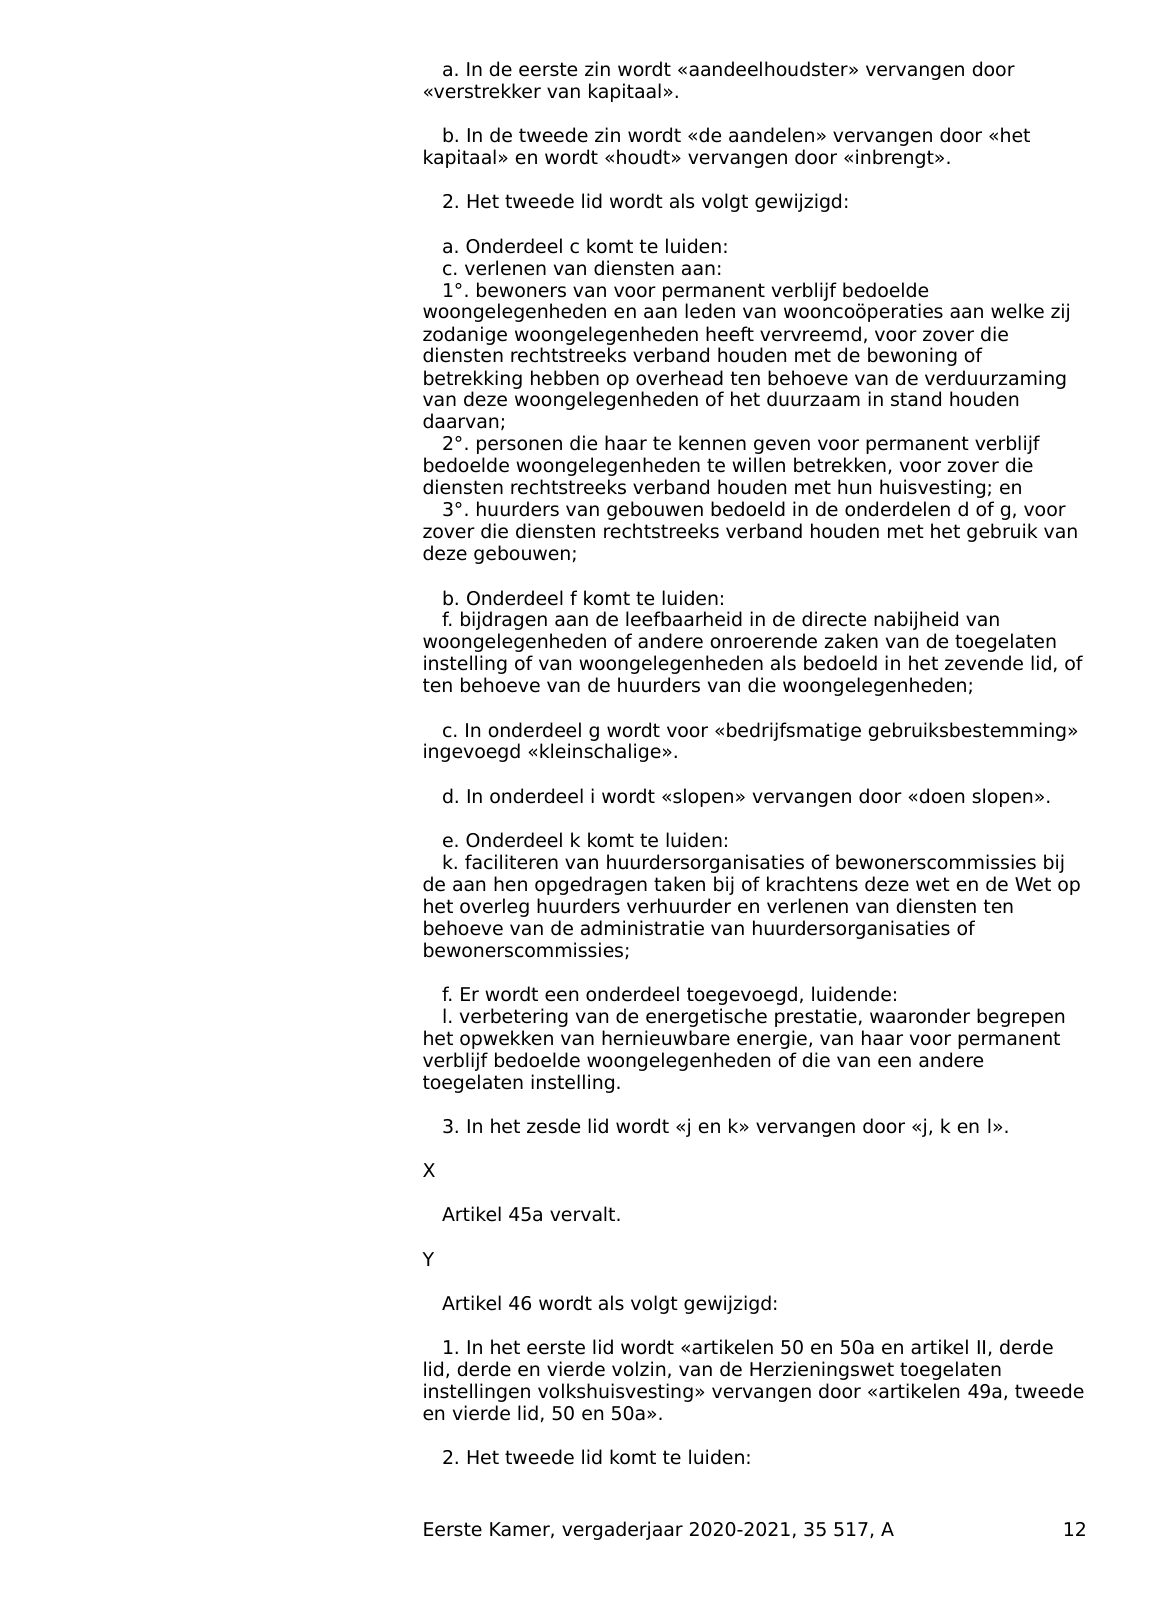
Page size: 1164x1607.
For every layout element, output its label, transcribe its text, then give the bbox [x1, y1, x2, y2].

text f. Er wordt een onderdeel toegevoegd, luidende: [422, 984, 1087, 1006]
text b. In de tweede zin wordt «de aandelen» vervangen door «het kapitaal» en wordt «houdt» vervangen door «inbrengt». [422, 125, 1087, 169]
text c. In onderdeel g wordt voor «bedrijfsmatige gebruiksbestemming» ingevoegd «kleinschalige». [422, 719, 1087, 763]
text k. faciliteren van huurdersorganisaties of bewonerscommissies bij de aan hen opgedragen taken bij of krachtens deze wet en de Wet op het overleg huurders verhuurder en verlenen van diensten ten behoeve van de administratie van huurdersorganisaties of bewonerscommissies; [422, 852, 1087, 962]
text Artikel 46 wordt als volgt gewijzigd: [422, 1293, 1087, 1314]
text b. Onderdeel f komt te luiden: [422, 587, 1087, 609]
text 2°. personen die haar te kennen geven voor permanent verblijf bedoelde woongelegenheden te willen betrekken, voor zover die diensten rechtstreeks verband houden met hun huisvesting; en [422, 433, 1087, 499]
text c. verlenen van diensten aan: [422, 257, 1087, 279]
text a. In de eerste zin wordt «aandeelhoudster» vervangen door «verstrekker van kapitaal». [422, 59, 1087, 103]
text 1. In het eerste lid wordt «artikelen 50 en 50a en artikel II, derde lid, derde en vierde volzin, van de Herzieningswet toegelaten instellingen volkshuisvesting» vervangen door «artikelen 49a, tweede en vierde lid, 50 en 50a». [422, 1337, 1087, 1425]
text 3. In het zesde lid wordt «j en k» vervangen door «j, k en l». [422, 1116, 1087, 1138]
text f. bijdragen aan de leefbaarheid in de directe nabijheid van woongelegenheden of andere onroerende zaken van de toegelaten instelling of van woongelegenheden als bedoeld in het zevende lid, of ten behoeve van de huurders van die woongelegenheden; [422, 609, 1087, 697]
text Y [422, 1248, 1087, 1270]
text X [422, 1160, 1087, 1182]
text 2. Het tweede lid komt te luiden: [422, 1447, 1087, 1469]
text Artikel 45a vervalt. [422, 1204, 1087, 1226]
text l. verbetering van de energetische prestatie, waaronder begrepen het opwekken van hernieuwbare energie, van haar voor permanent verblijf bedoelde woongelegenheden of die van een andere toegelaten instelling. [422, 1006, 1087, 1094]
text 3°. huurders van gebouwen bedoeld in de onderdelen d of g, voor zover die diensten rechtstreeks verband houden met het gebruik van deze gebouwen; [422, 499, 1087, 565]
text 2. Het tweede lid wordt als volgt gewijzigd: [422, 191, 1087, 213]
text d. In onderdeel i wordt «slopen» vervangen door «doen slopen». [422, 786, 1087, 808]
text e. Onderdeel k komt te luiden: [422, 830, 1087, 852]
text a. Onderdeel c komt te luiden: [422, 236, 1087, 257]
text 1°. bewoners van voor permanent verblijf bedoelde woongelegenheden en aan leden van wooncoöperaties aan welke zij zodanige woongelegenheden heeft vervreemd, voor zover die diensten rechtstreeks verband houden met de bewoning of betrekking hebben op overhead ten behoeve van de verduurzaming van deze woongelegenheden of het duurzaam in stand houden daarvan; [422, 279, 1087, 433]
